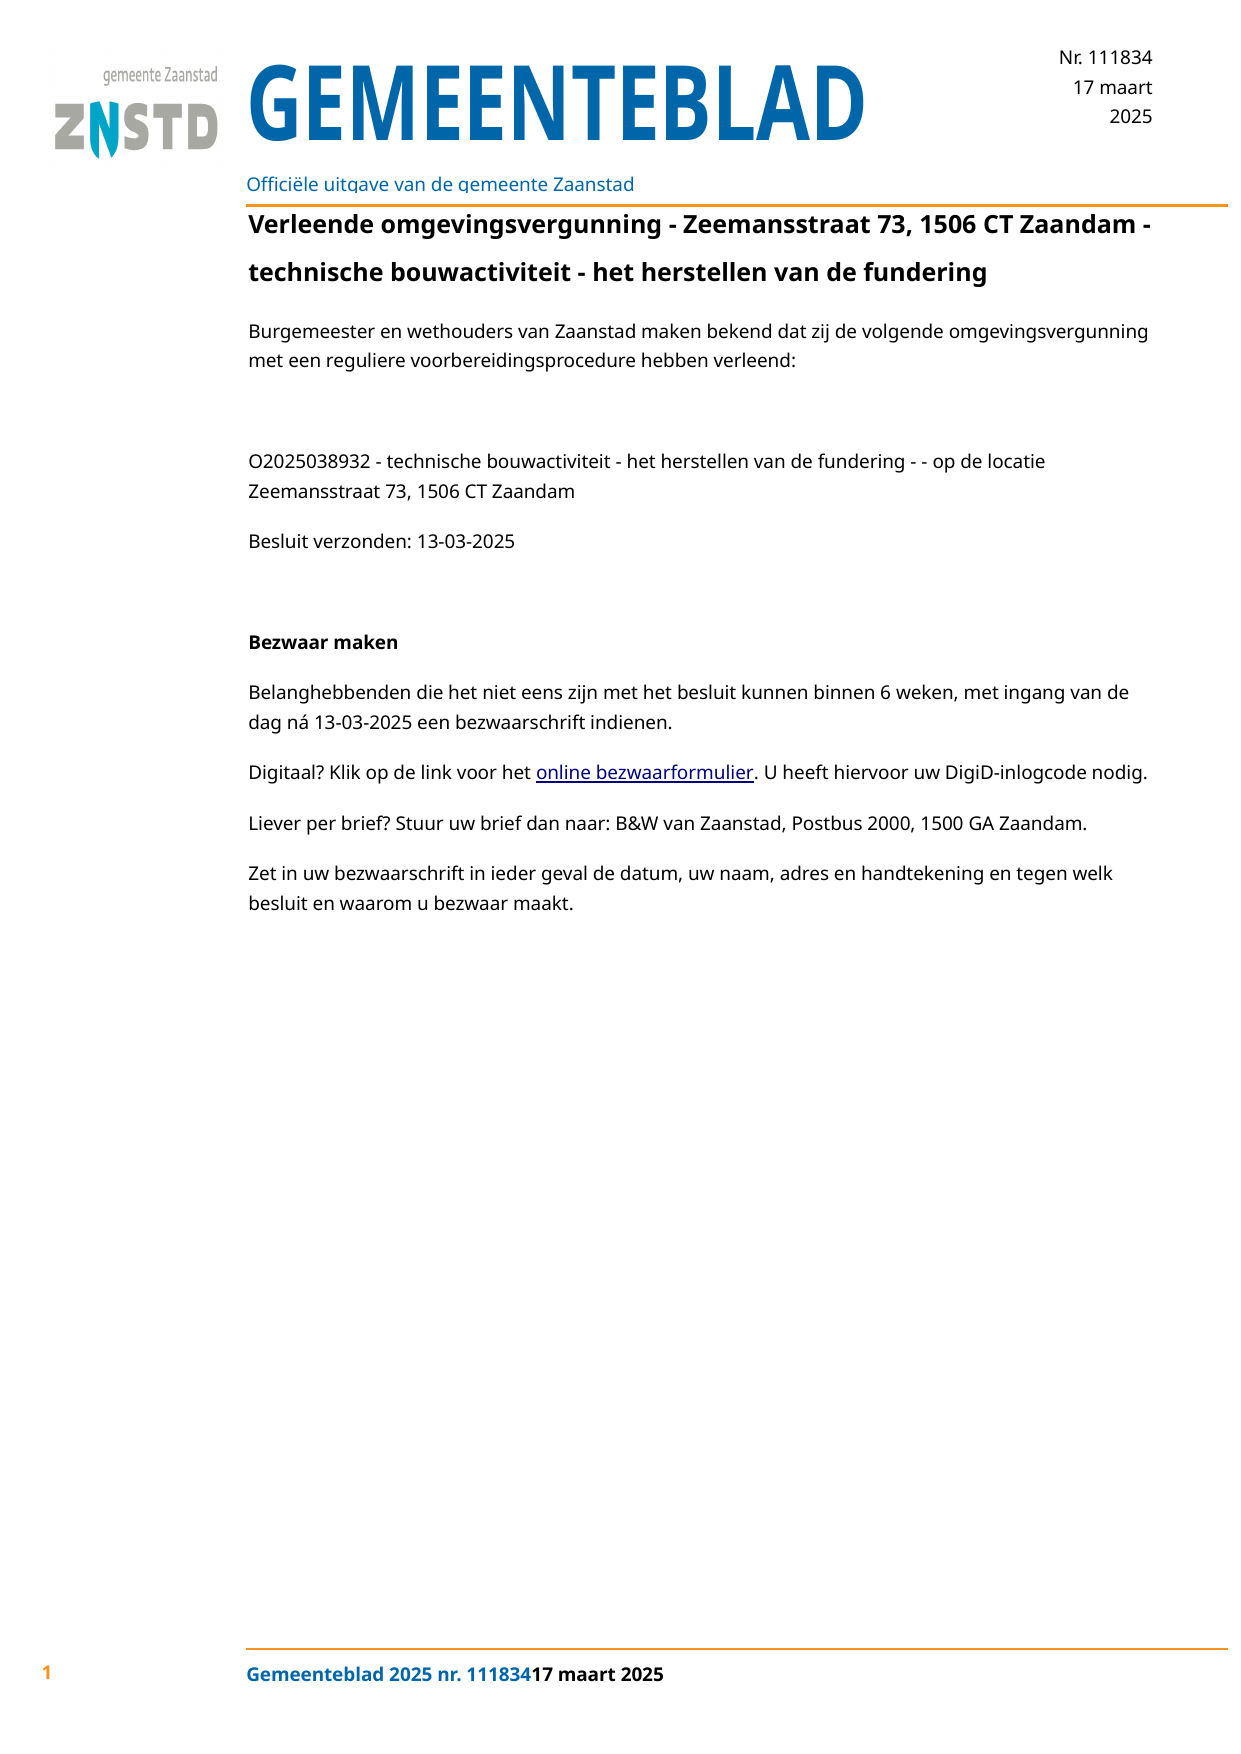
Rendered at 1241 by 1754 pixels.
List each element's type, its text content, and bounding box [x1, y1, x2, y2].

text Besluit verzonden: 13-03-2025 [248, 528, 1152, 554]
text Verleende omgevingsvergunning - Zeemansstraat 73, 1506 CT Zaandam - technische bouwactiviteit - het herstellen van de fundering [248, 207, 1152, 288]
text Belanghebbenden die het niet eens zijn met het besluit kunnen binnen 6 weken, met ingang van de dag ná 13-03-2025 een bezwaarschrift indienen. [248, 679, 1152, 735]
text O2025038932 - technische bouwactiviteit - het herstellen van de fundering - - op de locatie Zeemansstraat 73, 1506 CT Zaandam [248, 448, 1152, 504]
text Zet in uw bezwaarschrift in ieder geval de datum, uw naam, adres en handtekening en tegen welk besluit en waarom u bezwaar maakt. [248, 860, 1152, 916]
text Digitaal? Klik op de link voor het online bezwaarformulier. U heeft hiervoor uw DigiD-inlogcode nodig. [248, 759, 1152, 785]
text Burgemeester en wethouders van Zaanstad maken bekend dat zij de volgende omgevingsvergunning met een reguliere voorbereidingsprocedure hebben verleend: [248, 318, 1152, 373]
picture [41, 47, 231, 172]
text Liever per brief? Stuur uw brief dan naar: B&W van Zaanstad, Postbus 2000, 1500 GA Zaandam. [248, 810, 1152, 836]
text Bezwaar maken [248, 629, 1152, 655]
